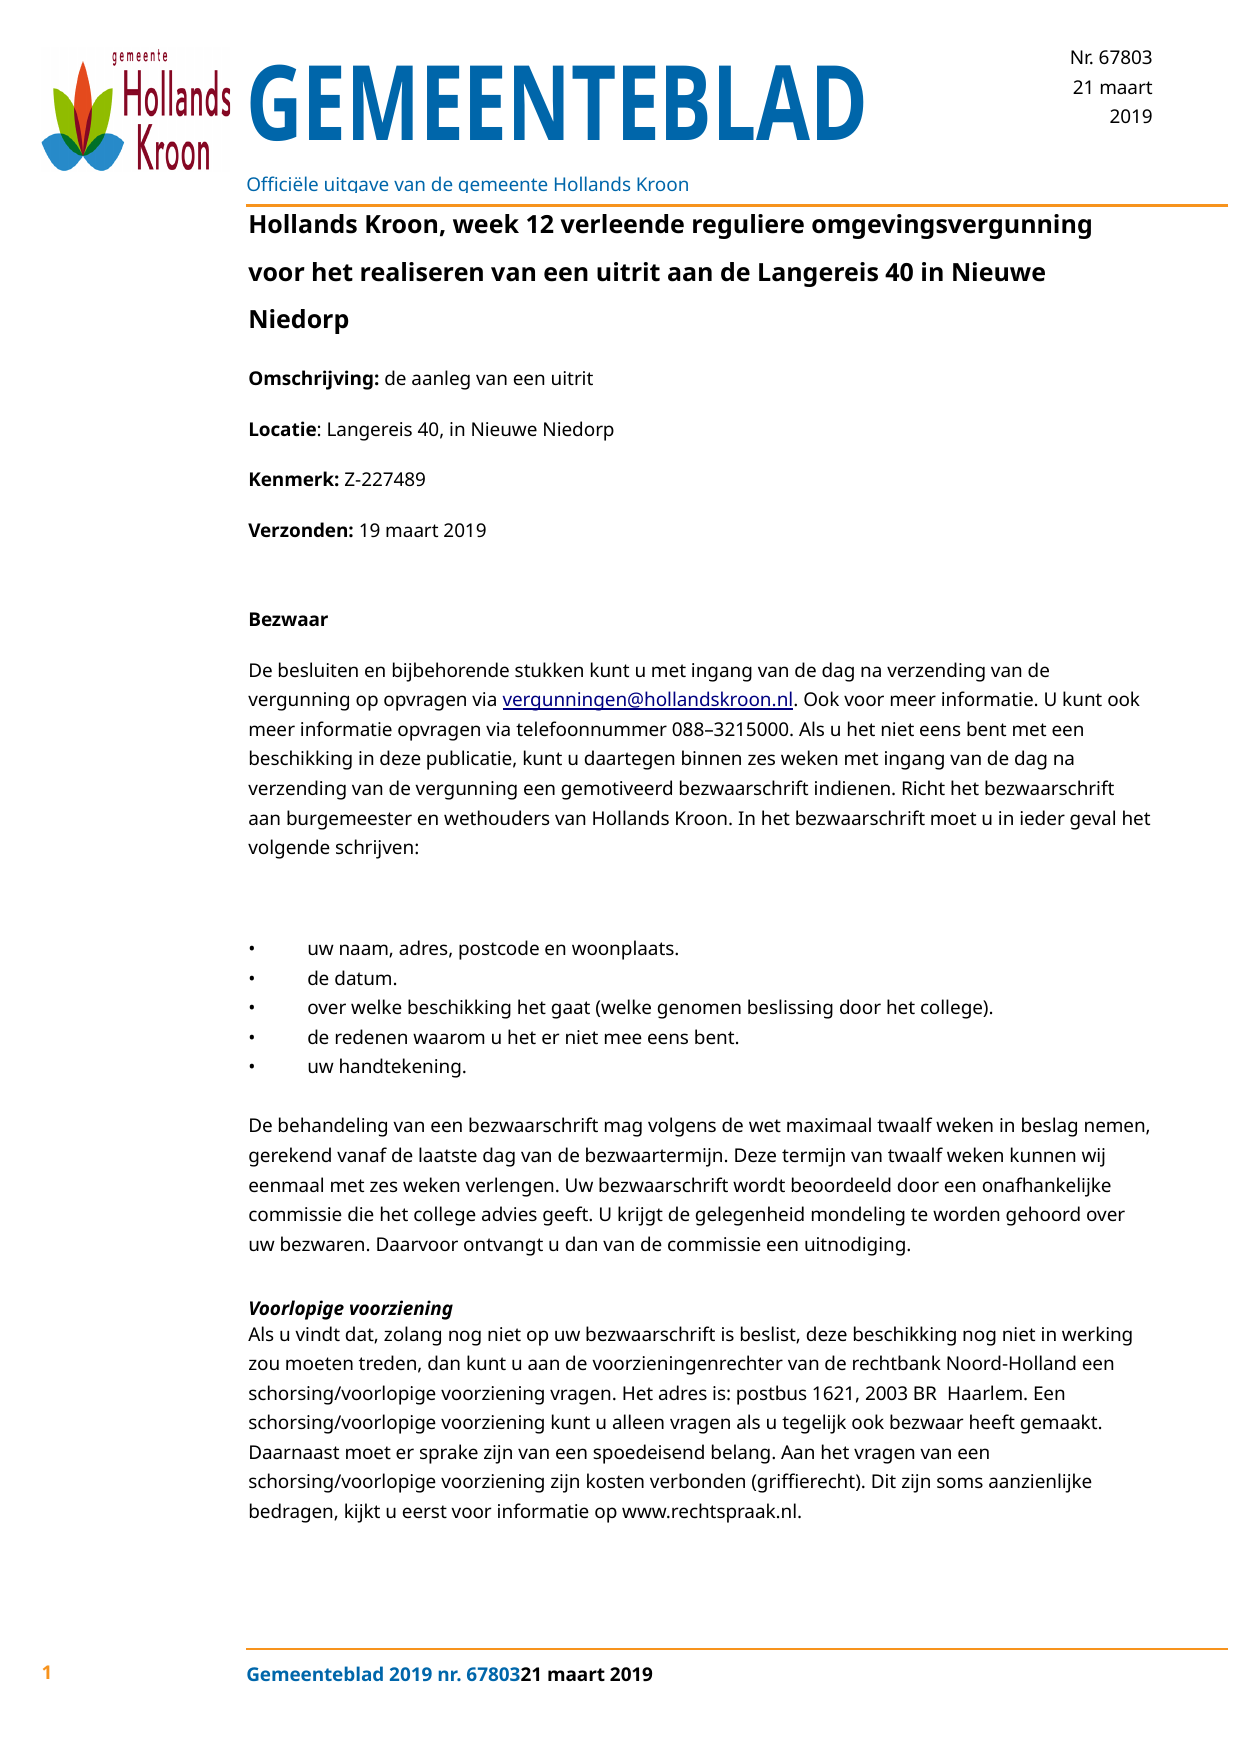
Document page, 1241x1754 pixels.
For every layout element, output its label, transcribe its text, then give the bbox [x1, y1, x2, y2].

text De besluiten en bijbehorende stukken kunt u met ingang van de dag na verzending van de vergunning op opvragen via vergunningen@hollandskroon.nl. Ook voor meer informatie. U kunt ook meer informatie opvragen via telefoonnummer 088–3215000. Als u het niet eens bent met een beschikking in deze publicatie, kunt u daartegen binnen zes weken met ingang van de dag na verzending van de vergunning een gemotiveerd bezwaarschrift indienen. Richt het bezwaarschrift aan burgemeester en wethouders van Hollands Kroon. In het bezwaarschrift moet u in ieder geval het volgende schrijven: [248, 657, 1152, 860]
picture [41, 47, 231, 172]
list uw naam, adres, postcode en woonplaats. [248, 935, 1152, 961]
list over welke beschikking het gaat (welke genomen beslissing door het college). [248, 994, 1152, 1020]
text Locatie: Langereis 40, in Nieuwe Niedorp [248, 416, 1152, 442]
text Omschrijving: de aanleg van een uitrit [248, 366, 1152, 391]
text Verzonden: 19 maart 2019 [248, 517, 1152, 542]
list uw handtekening. [248, 1053, 1152, 1079]
text De behandeling van een bezwaarschrift mag volgens de wet maximaal twaalf weken in beslag nemen, gerekend vanaf de laatste dag van de bezwaartermijn. Deze termijn van twaalf weken kunnen wij eenmaal met zes weken verlengen. Uw bezwaarschrift wordt beoordeeld door een onafhankelijke commissie die het college advies geeft. U krijgt de gelegenheid mondeling te worden gehoord over uw bezwaren. Daarvoor ontvangt u dan van de commissie een uitnodiging. [248, 1113, 1152, 1257]
text Kenmerk: Z-227489 [248, 466, 1152, 492]
list de redenen waarom u het er niet mee eens bent. [248, 1024, 1152, 1050]
list de datum. [248, 965, 1152, 991]
text Als u vindt dat, zolang nog niet op uw bezwaarschrift is beslist, deze beschikking nog niet in werking zou moeten treden, dan kunt u aan de voorzieningenrechter van de rechtbank Noord-Holland een schorsing/voorlopige voorziening vragen. Het adres is: postbus 1621, 2003 BR Haarlem. Een schorsing/voorlopige voorziening kunt u alleen vragen als u tegelijk ook bezwaar heeft gemaakt. Daarnaast moet er sprake zijn van een spoedeisend belang. Aan het vragen van een schorsing/voorlopige voorziening zijn kosten verbonden (griffierecht). Dit zijn soms aanzienlijke bedragen, kijkt u eerst voor informatie op www.rechtspraak.nl. [248, 1321, 1152, 1524]
text Voorlopige voorziening [248, 1295, 1152, 1321]
text Bezwaar [248, 606, 1152, 632]
text Hollands Kroon, week 12 verleende reguliere omgevingsvergunning voor het realiseren van een uitrit aan de Langereis 40 in Nieuwe Niedorp [248, 207, 1152, 336]
